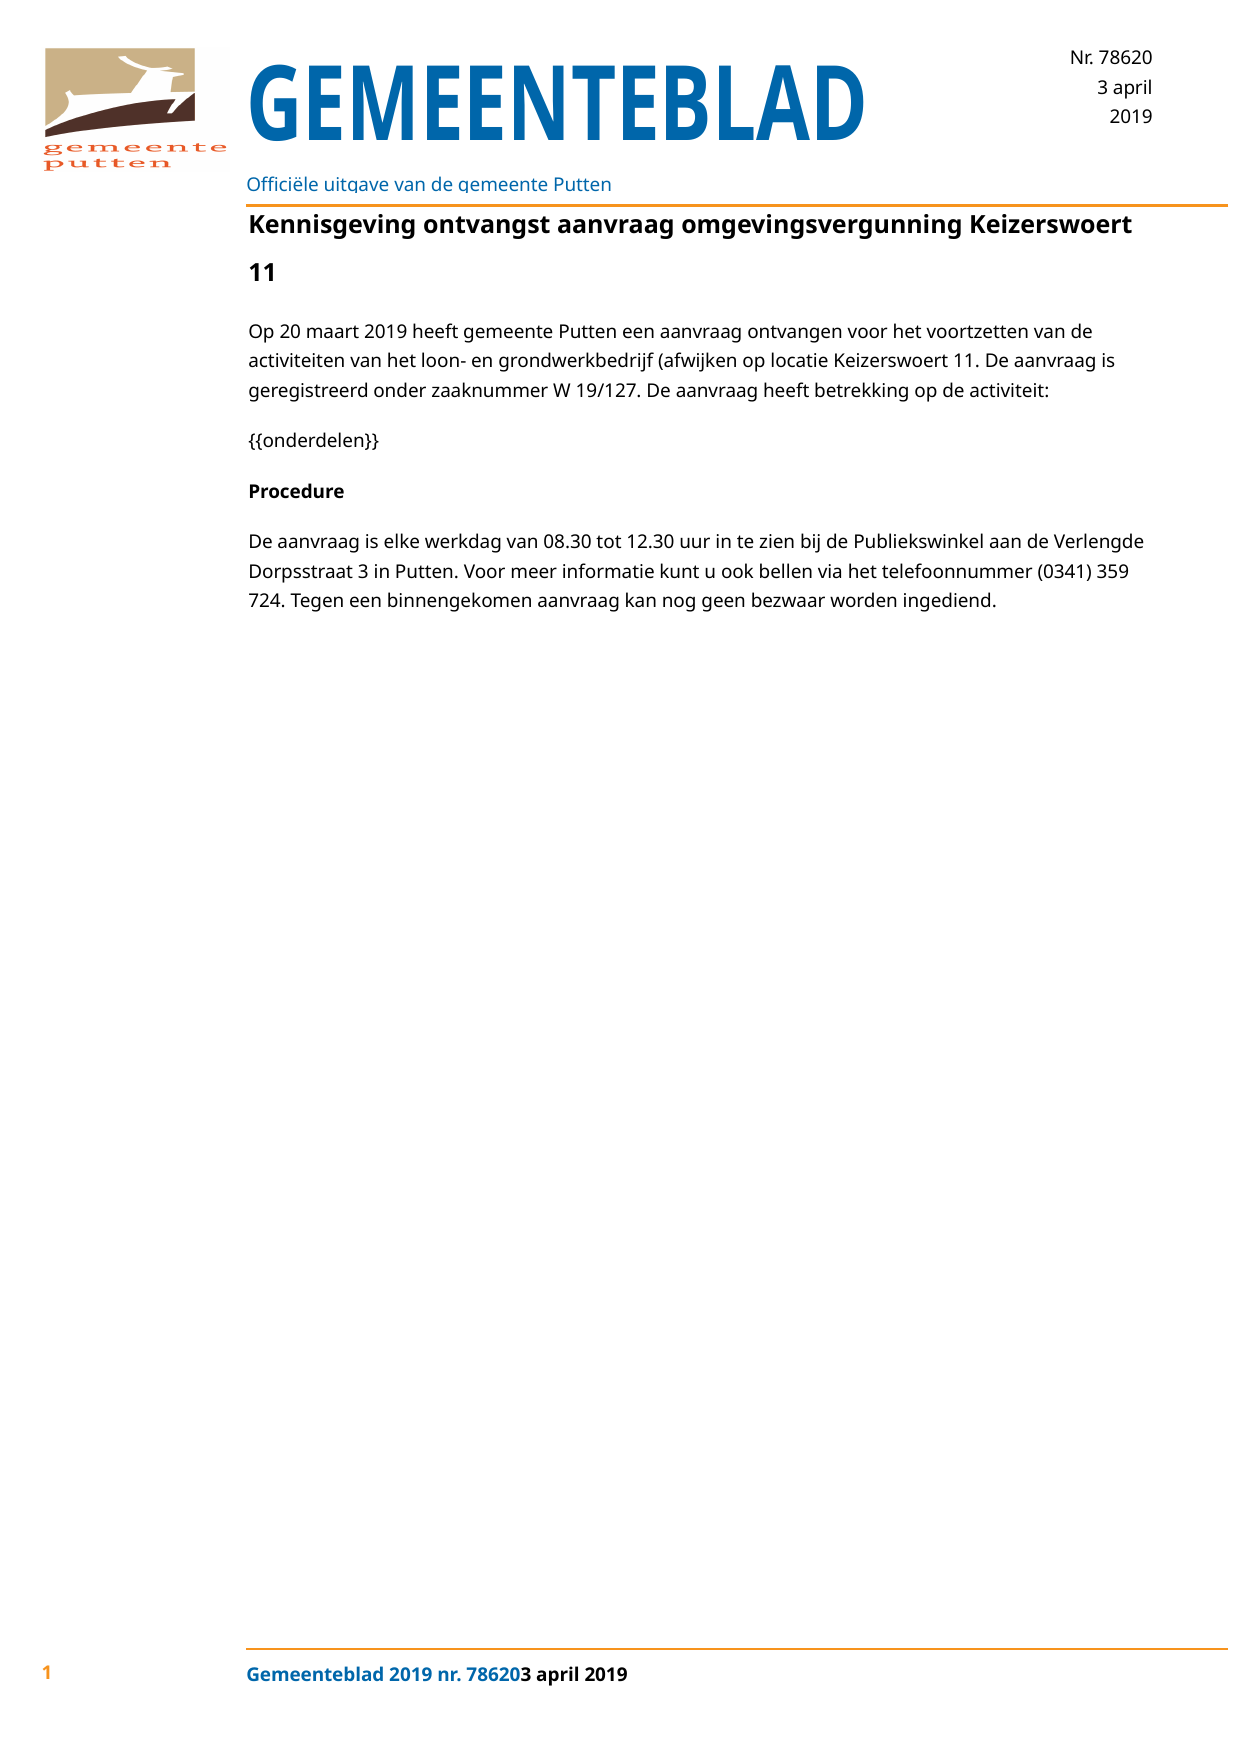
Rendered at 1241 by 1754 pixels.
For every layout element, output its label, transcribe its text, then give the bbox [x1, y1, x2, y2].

text Kennisgeving ontvangst aanvraag omgevingsvergunning Keizerswoert 11 [248, 207, 1152, 288]
text De aanvraag is elke werkdag van 08.30 tot 12.30 uur in te zien bij de Publiekswinkel aan de Verlengde Dorpsstraat 3 in Putten. Voor meer informatie kunt u ook bellen via het telefoonnummer (0341) 359 724. Tegen een binnengekomen aanvraag kan nog geen bezwaar worden ingediend. [248, 528, 1152, 613]
text Op 20 maart 2019 heeft gemeente Putten een aanvraag ontvangen voor het voortzetten van de activiteiten van het loon- en grondwerkbedrijf (afwijken op locatie Keizerswoert 11. De aanvraag is geregistreerd onder zaaknummer W 19/127. De aanvraag heeft betrekking op de activiteit: [248, 318, 1152, 403]
text {{onderdelen}} [248, 427, 1152, 453]
text Procedure [248, 478, 1152, 504]
picture [41, 47, 231, 172]
